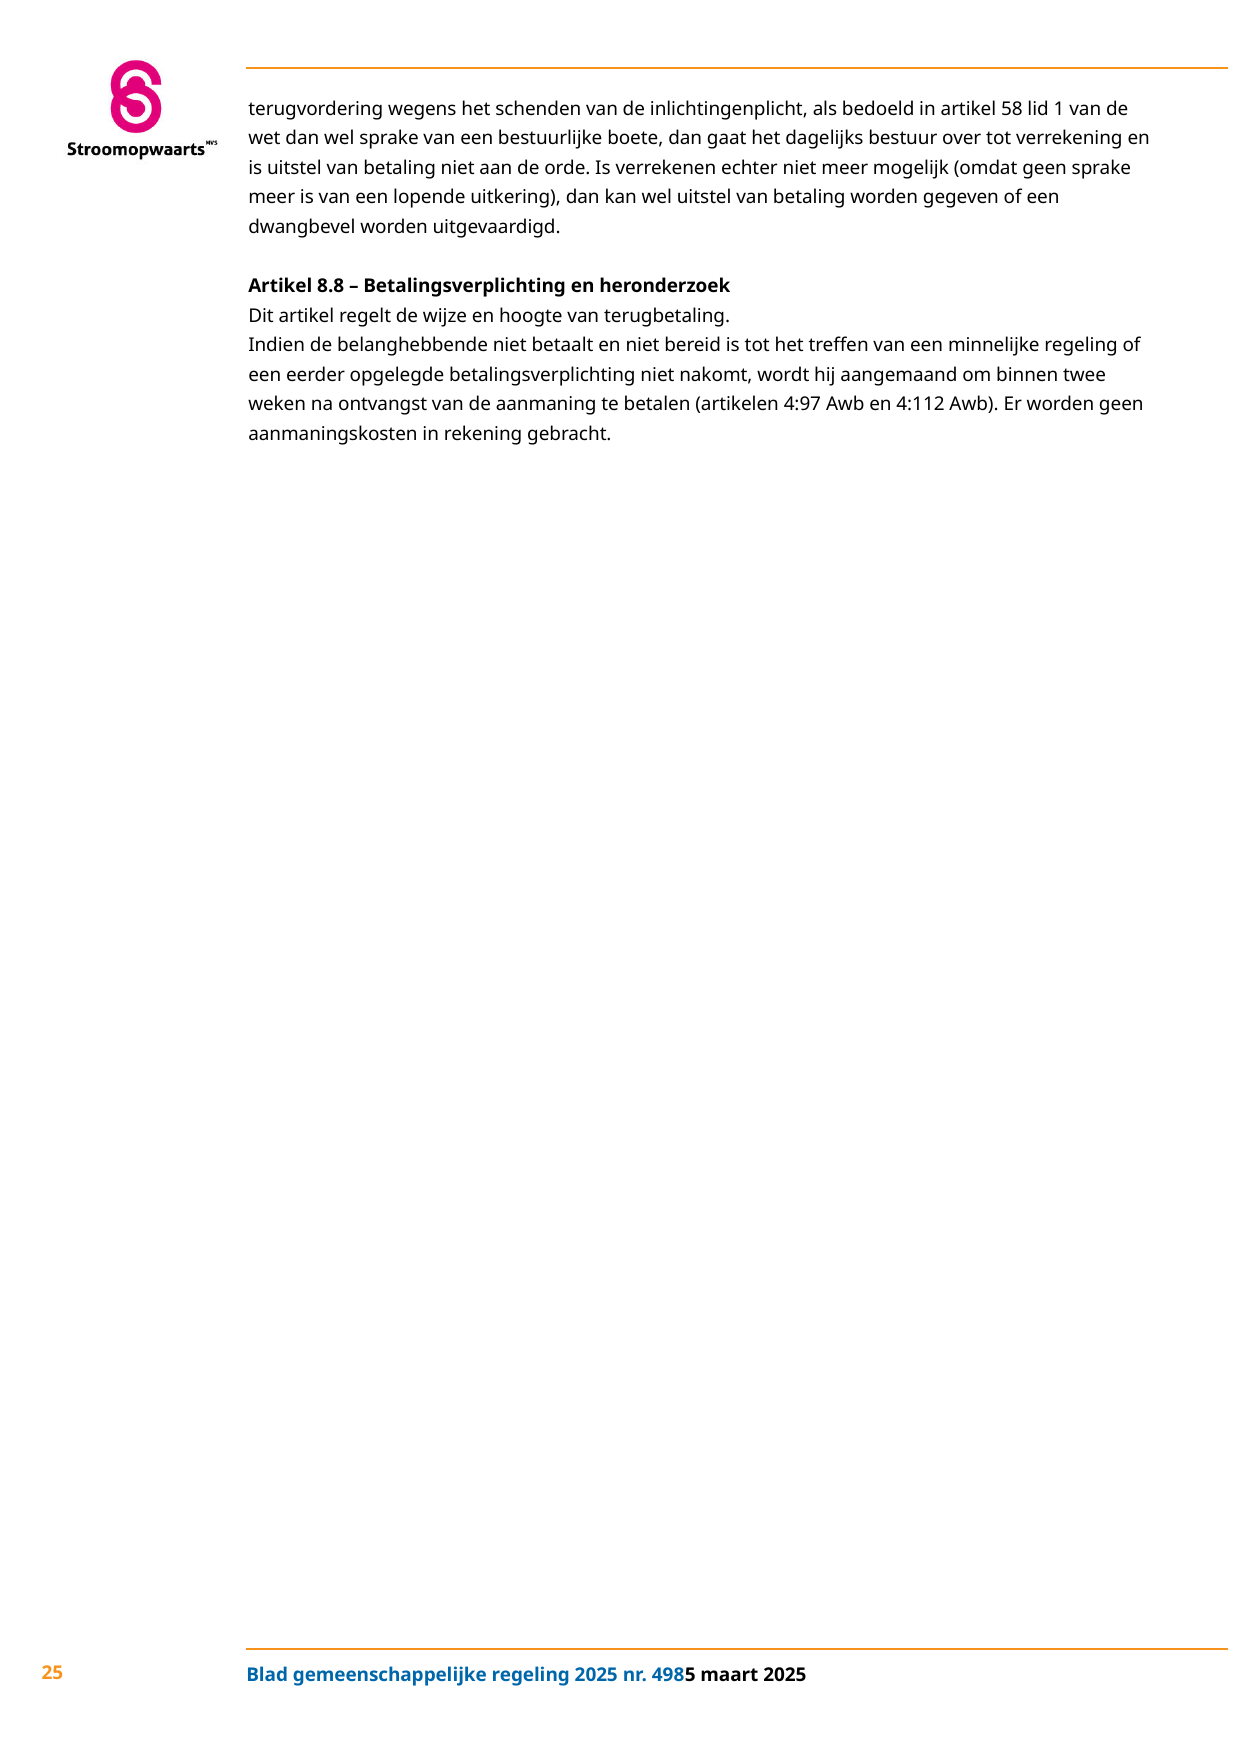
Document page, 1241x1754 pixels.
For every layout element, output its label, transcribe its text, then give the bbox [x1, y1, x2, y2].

text terugvordering wegens het schenden van de inlichtingenplicht, als bedoeld in artikel 58 lid 1 van de wet dan wel sprake van een bestuurlijke boete, dan gaat het dagelijks bestuur over tot verrekening en is uitstel van betaling niet aan de orde. Is verrekenen echter niet meer mogelijk (omdat geen sprake meer is van een lopende uitkering), dan kan wel uitstel van betaling worden gegeven of een dwangbevel worden uitgevaardigd. [248, 95, 1152, 239]
text Indien de belanghebbende niet betaalt en niet bereid is tot het treffen van een minnelijke regeling of een eerder opgelegde betalingsverplichting niet nakomt, wordt hij aangemaand om binnen twee weken na ontvangst van de aanmaning te betalen (artikelen 4:97 Awb en 4:112 Awb). Er worden geen aanmaningskosten in rekening gebracht. [248, 331, 1152, 446]
text Dit artikel regelt de wijze en hoogte van terugbetaling. [248, 302, 1152, 328]
picture [41, 47, 231, 172]
text Artikel 8.8 – Betalingsverplichting en heronderzoek [248, 272, 1152, 298]
